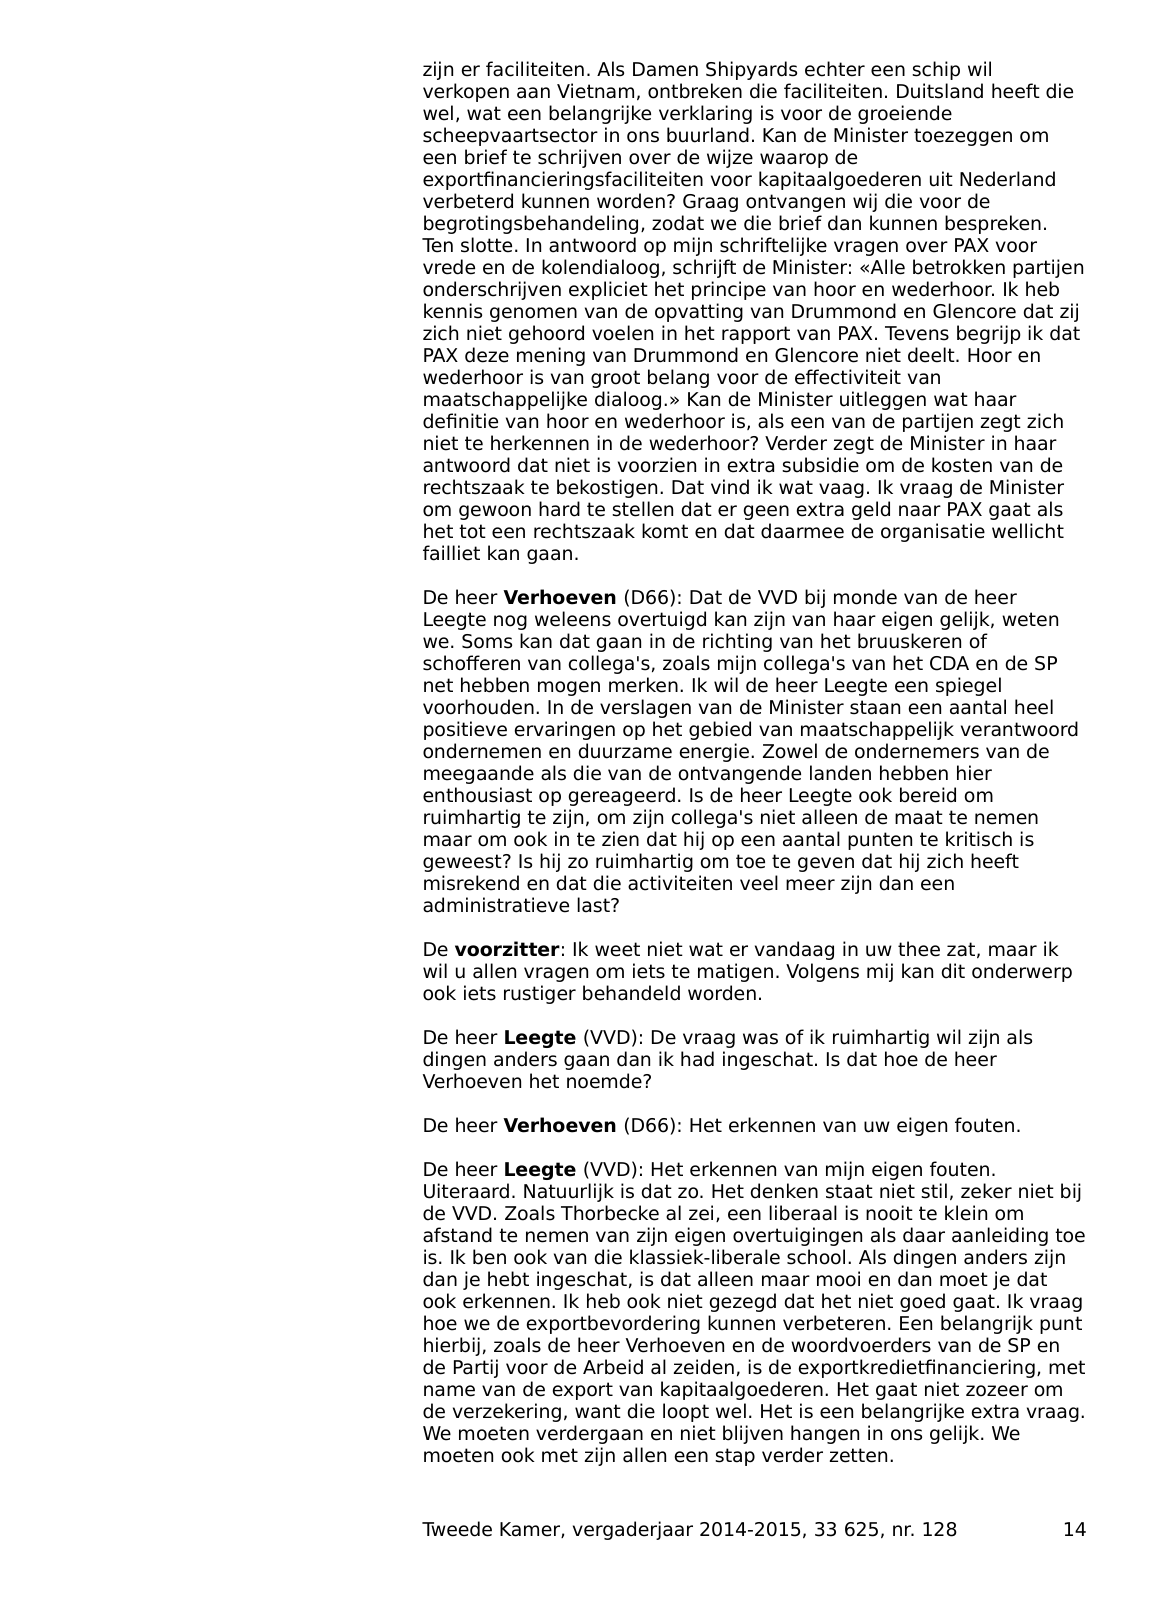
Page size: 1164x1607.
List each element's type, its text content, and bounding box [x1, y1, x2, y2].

text zijn er faciliteiten. Als Damen Shipyards echter een schip wil verkopen aan Vietnam, ontbreken die faciliteiten. Duitsland heeft die wel, wat een belangrijke verklaring is voor de groeiende scheepvaartsector in ons buurland. Kan de Minister toezeggen om een brief te schrijven over de wijze waarop de exportfinancieringsfaciliteiten voor kapitaalgoederen uit Nederland verbeterd kunnen worden? Graag ontvangen wij die voor de begrotingsbehandeling, zodat we die brief dan kunnen bespreken. [422, 59, 1087, 235]
text Ten slotte. In antwoord op mijn schriftelijke vragen over PAX voor vrede en de kolendialoog, schrijft de Minister: «Alle betrokken partijen onderschrijven expliciet het principe van hoor en wederhoor. Ik heb kennis genomen van de opvatting van Drummond en Glencore dat zij zich niet gehoord voelen in het rapport van PAX. Tevens begrijp ik dat PAX deze mening van Drummond en Glencore niet deelt. Hoor en wederhoor is van groot belang voor de effectiviteit van maatschappelijke dialoog.» Kan de Minister uitleggen wat haar definitie van hoor en wederhoor is, als een van de partijen zegt zich niet te herkennen in de wederhoor? Verder zegt de Minister in haar antwoord dat niet is voorzien in extra subsidie om de kosten van de rechtszaak te bekostigen. Dat vind ik wat vaag. Ik vraag de Minister om gewoon hard te stellen dat er geen extra geld naar PAX gaat als het tot een rechtszaak komt en dat daarmee de organisatie wellicht failliet kan gaan. [422, 235, 1087, 564]
text De heer Verhoeven (D66): Dat de VVD bij monde van de heer Leegte nog weleens overtuigd kan zijn van haar eigen gelijk, weten we. Soms kan dat gaan in de richting van het bruuskeren of schofferen van collega's, zoals mijn collega's van het CDA en de SP net hebben mogen merken. Ik wil de heer Leegte een spiegel voorhouden. In de verslagen van de Minister staan een aantal heel positieve ervaringen op het gebied van maatschappelijk verantwoord ondernemen en duurzame energie. Zowel de ondernemers van de meegaande als die van de ontvangende landen hebben hier enthousiast op gereageerd. Is de heer Leegte ook bereid om ruimhartig te zijn, om zijn collega's niet alleen de maat te nemen maar om ook in te zien dat hij op een aantal punten te kritisch is geweest? Is hij zo ruimhartig om toe te geven dat hij zich heeft misrekend en dat die activiteiten veel meer zijn dan een administratieve last? [422, 587, 1087, 916]
text De voorzitter: Ik weet niet wat er vandaag in uw thee zat, maar ik wil u allen vragen om iets te matigen. Volgens mij kan dit onderwerp ook iets rustiger behandeld worden. [422, 939, 1087, 1004]
text De heer Leegte (VVD): De vraag was of ik ruimhartig wil zijn als dingen anders gaan dan ik had ingeschat. Is dat hoe de heer Verhoeven het noemde? [422, 1027, 1087, 1093]
text De heer Leegte (VVD): Het erkennen van mijn eigen fouten. Uiteraard. Natuurlijk is dat zo. Het denken staat niet stil, zeker niet bij de VVD. Zoals Thorbecke al zei, een liberaal is nooit te klein om afstand te nemen van zijn eigen overtuigingen als daar aanleiding toe is. Ik ben ook van die klassiek-liberale school. Als dingen anders zijn dan je hebt ingeschat, is dat alleen maar mooi en dan moet je dat ook erkennen. Ik heb ook niet gezegd dat het niet goed gaat. Ik vraag hoe we de exportbevordering kunnen verbeteren. Een belangrijk punt hierbij, zoals de heer Verhoeven en de woordvoerders van de SP en de Partij voor de Arbeid al zeiden, is de exportkredietfinanciering, met name van de export van kapitaalgoederen. Het gaat niet zozeer om de verzekering, want die loopt wel. Het is een belangrijke extra vraag. We moeten verdergaan en niet blijven hangen in ons gelijk. We moeten ook met zijn allen een stap verder zetten. [422, 1159, 1087, 1467]
text De heer Verhoeven (D66): Het erkennen van uw eigen fouten. [422, 1115, 1087, 1137]
